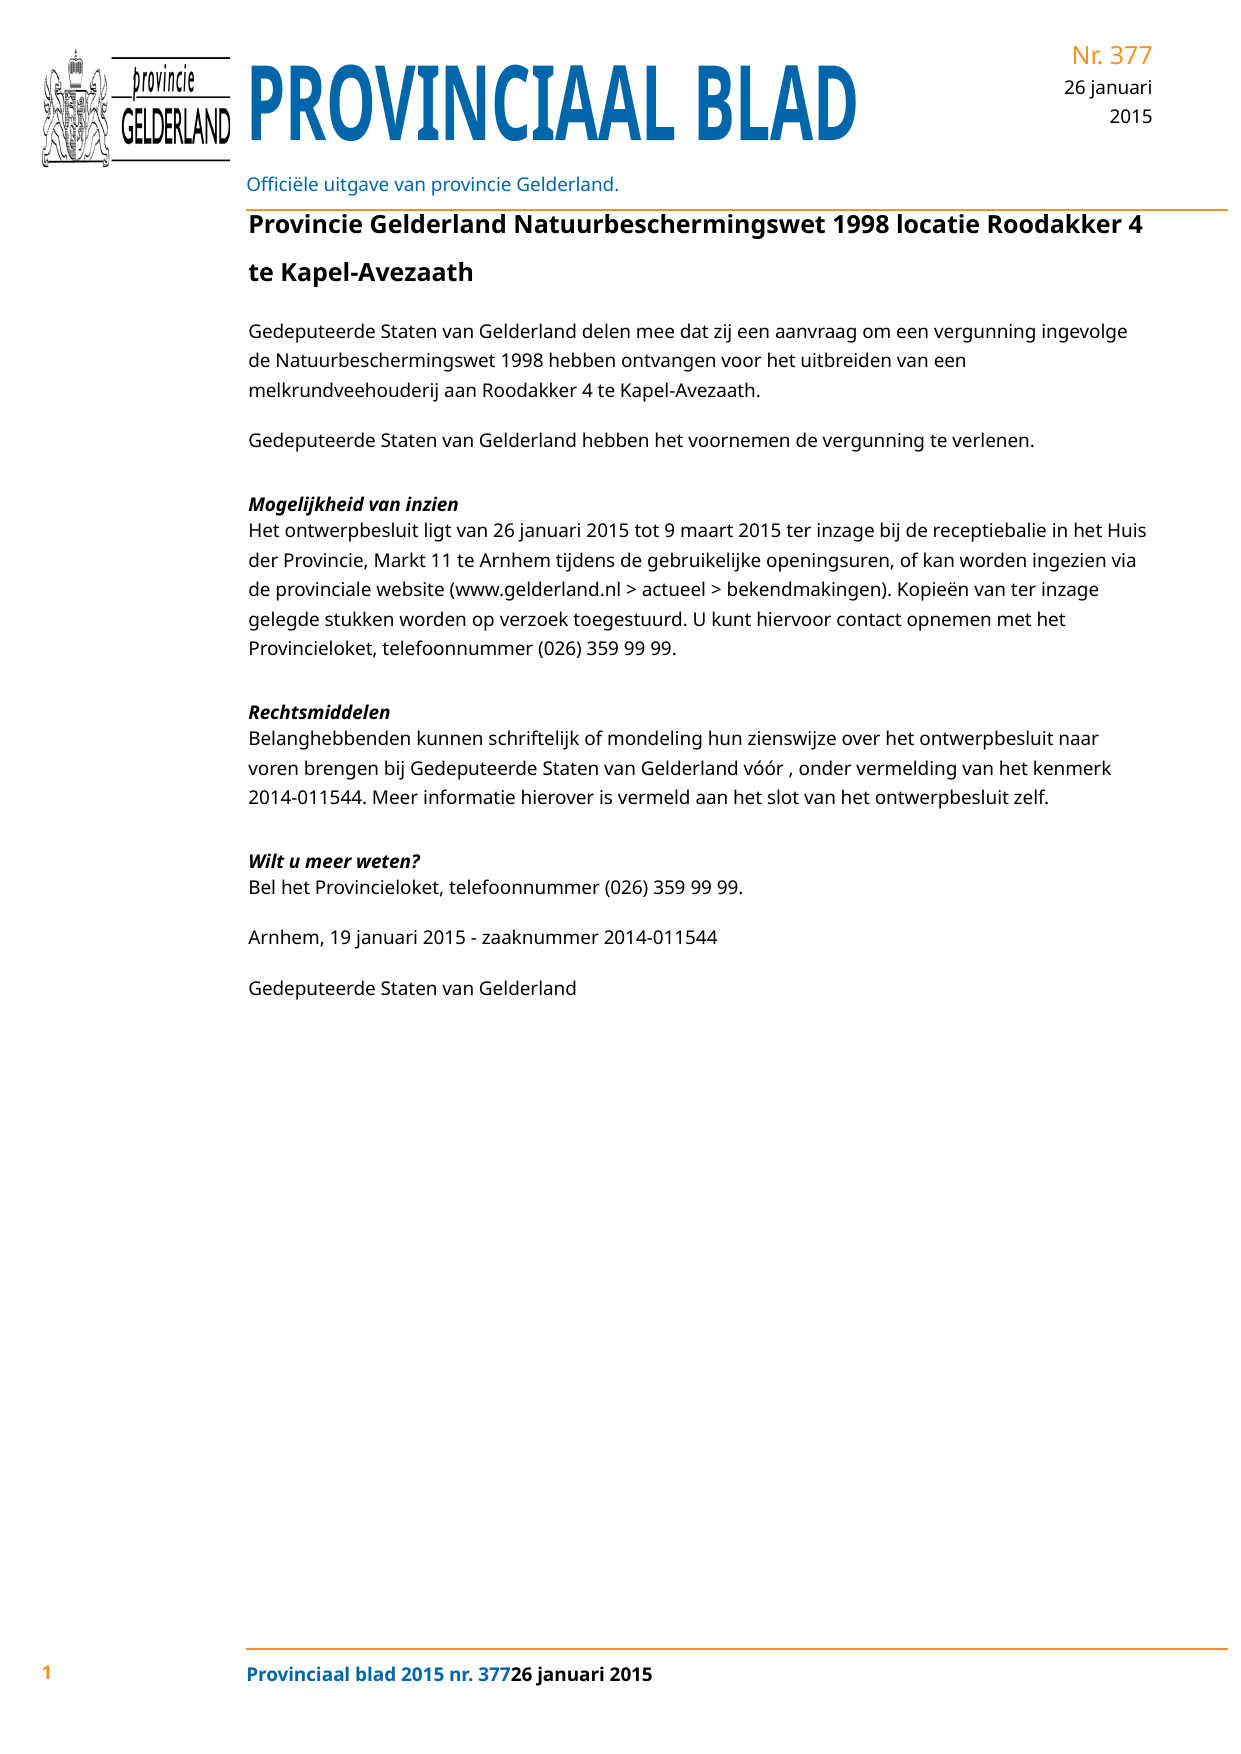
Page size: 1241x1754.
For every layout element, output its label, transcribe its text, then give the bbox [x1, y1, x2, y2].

text Arnhem, 19 januari 2015 - zaaknummer 2014-011544 [248, 924, 1152, 950]
text Wilt u meer weten? [248, 848, 1152, 874]
text Rechtsmiddelen [248, 699, 1152, 725]
text Het ontwerpbesluit ligt van 26 januari 2015 tot 9 maart 2015 ter inzage bij de receptiebalie in het Huis der Provincie, Markt 11 te Arnhem tijdens de gebruikelijke openingsuren, of kan worden ingezien via de provinciale website (www.gelderland.nl > actueel > bekendmakingen). Kopieën van ter inzage gelegde stukken worden op verzoek toegestuurd. U kunt hiervoor contact opnemen met het Provincieloket, telefoonnummer (026) 359 99 99. [248, 517, 1152, 661]
text Mogelijkheid van inzien [248, 491, 1152, 517]
picture [41, 47, 231, 172]
text Belanghebbenden kunnen schriftelijk of mondeling hun zienswijze over het ontwerpbesluit naar voren brengen bij Gedeputeerde Staten van Gelderland vóór , onder vermelding van het kenmerk 2014-011544. Meer informatie hierover is vermeld aan het slot van het ontwerpbesluit zelf. [248, 725, 1152, 810]
text Provincie Gelderland Natuurbeschermingswet 1998 locatie Roodakker 4 te Kapel-Avezaath [248, 211, 1152, 288]
text Gedeputeerde Staten van Gelderland hebben het voornemen de vergunning te verlenen. [248, 427, 1152, 453]
text Gedeputeerde Staten van Gelderland [248, 975, 1152, 1001]
text Gedeputeerde Staten van Gelderland delen mee dat zij een aanvraag om een vergunning ingevolge de Natuurbeschermingswet 1998 hebben ontvangen voor het uitbreiden van een melkrundveehouderij aan Roodakker 4 te Kapel-Avezaath. [248, 318, 1152, 403]
text Bel het Provincieloket, telefoonnummer (026) 359 99 99. [248, 874, 1152, 900]
